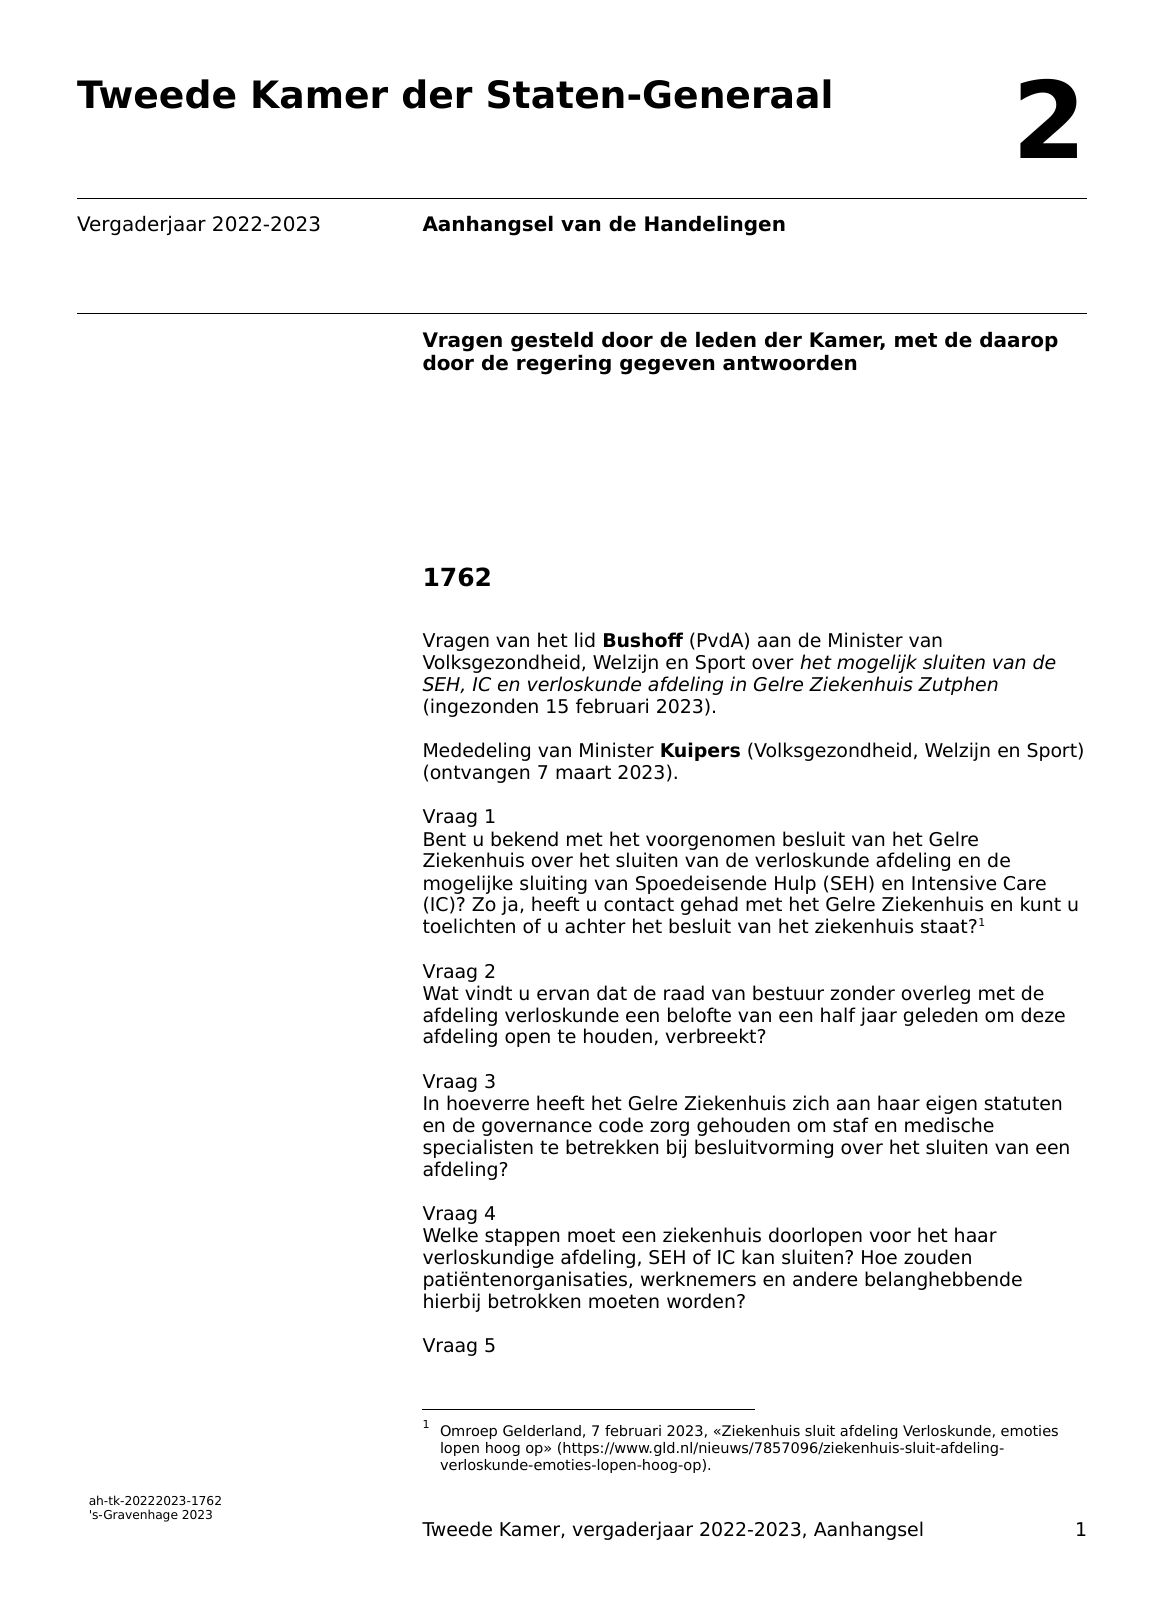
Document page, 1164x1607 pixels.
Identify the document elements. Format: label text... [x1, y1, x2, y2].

text Bent u bekend met het voorgenomen besluit van het Gelre Ziekenhuis over het sluiten van de verloskunde afdeling en de mogelijke sluiting van Spoedeisende Hulp (SEH) en Intensive Care (IC)? Zo ja, heeft u contact gehad met het Gelre Ziekenhuis en kunt u toelichten of u achter het besluit van het ziekenhuis staat? [422, 828, 1087, 938]
text ah-tk-20222023-1762 [88, 1494, 323, 1508]
text Vraag 1 [422, 806, 1087, 828]
text Wat vindt u ervan dat de raad van bestuur zonder overleg met de afdeling verloskunde een belofte van een half jaar geleden om deze afdeling open te houden, verbreekt? [422, 982, 1087, 1048]
text Omroep Gelderland, 7 februari 2023, «Ziekenhuis sluit afdeling Verloskunde, emoties lopen hoog op» (https://www.gld.nl/nieuws/7857096/ziekenhuis-sluit-afdeling-verloskunde-emoties-lopen-hoog-op). [422, 1418, 1087, 1474]
text Welke stappen moet een ziekenhuis doorlopen voor het haar verloskundige afdeling, SEH of IC kan sluiten? Hoe zouden patiëntenorganisaties, werknemers en andere belanghebbende hierbij betrokken moeten worden? [422, 1225, 1087, 1313]
text Vraag 4 [422, 1203, 1087, 1225]
table_cell [77, 314, 422, 375]
table_cell Vragen gesteld door de leden der Kamer, met de daarop door de regering gegeven antwoorden [422, 314, 1087, 375]
text 1762 [422, 563, 1087, 592]
table_cell Vergaderjaar 2022-2023 [77, 199, 422, 313]
table_header 2 [886, 59, 1087, 198]
text In hoeverre heeft het Gelre Ziekenhuis zich aan haar eigen statuten en de governance code zorg gehouden om staf en medische specialisten te betrekken bij besluitvorming over het sluiten van een afdeling? [422, 1093, 1087, 1181]
text Vraag 2 [422, 961, 1087, 982]
text 's-Gravenhage 2023 [88, 1508, 323, 1522]
text Vraag 5 [422, 1335, 1087, 1357]
table_header Tweede Kamer der Staten-Generaal [77, 59, 886, 198]
text Vragen van het lid Bushoff (PvdA) aan de Minister van Volksgezondheid, Welzijn en Sport over het mogelijk sluiten van de SEH, IC en verloskunde afdeling in Gelre Ziekenhuis Zutphen (ingezonden 15 februari 2023). [422, 630, 1087, 718]
text Vraag 3 [422, 1071, 1087, 1093]
table_cell Aanhangsel van de Handelingen [422, 199, 1087, 313]
text Mededeling van Minister Kuipers (Volksgezondheid, Welzijn en Sport) (ontvangen 7 maart 2023). [422, 740, 1087, 784]
